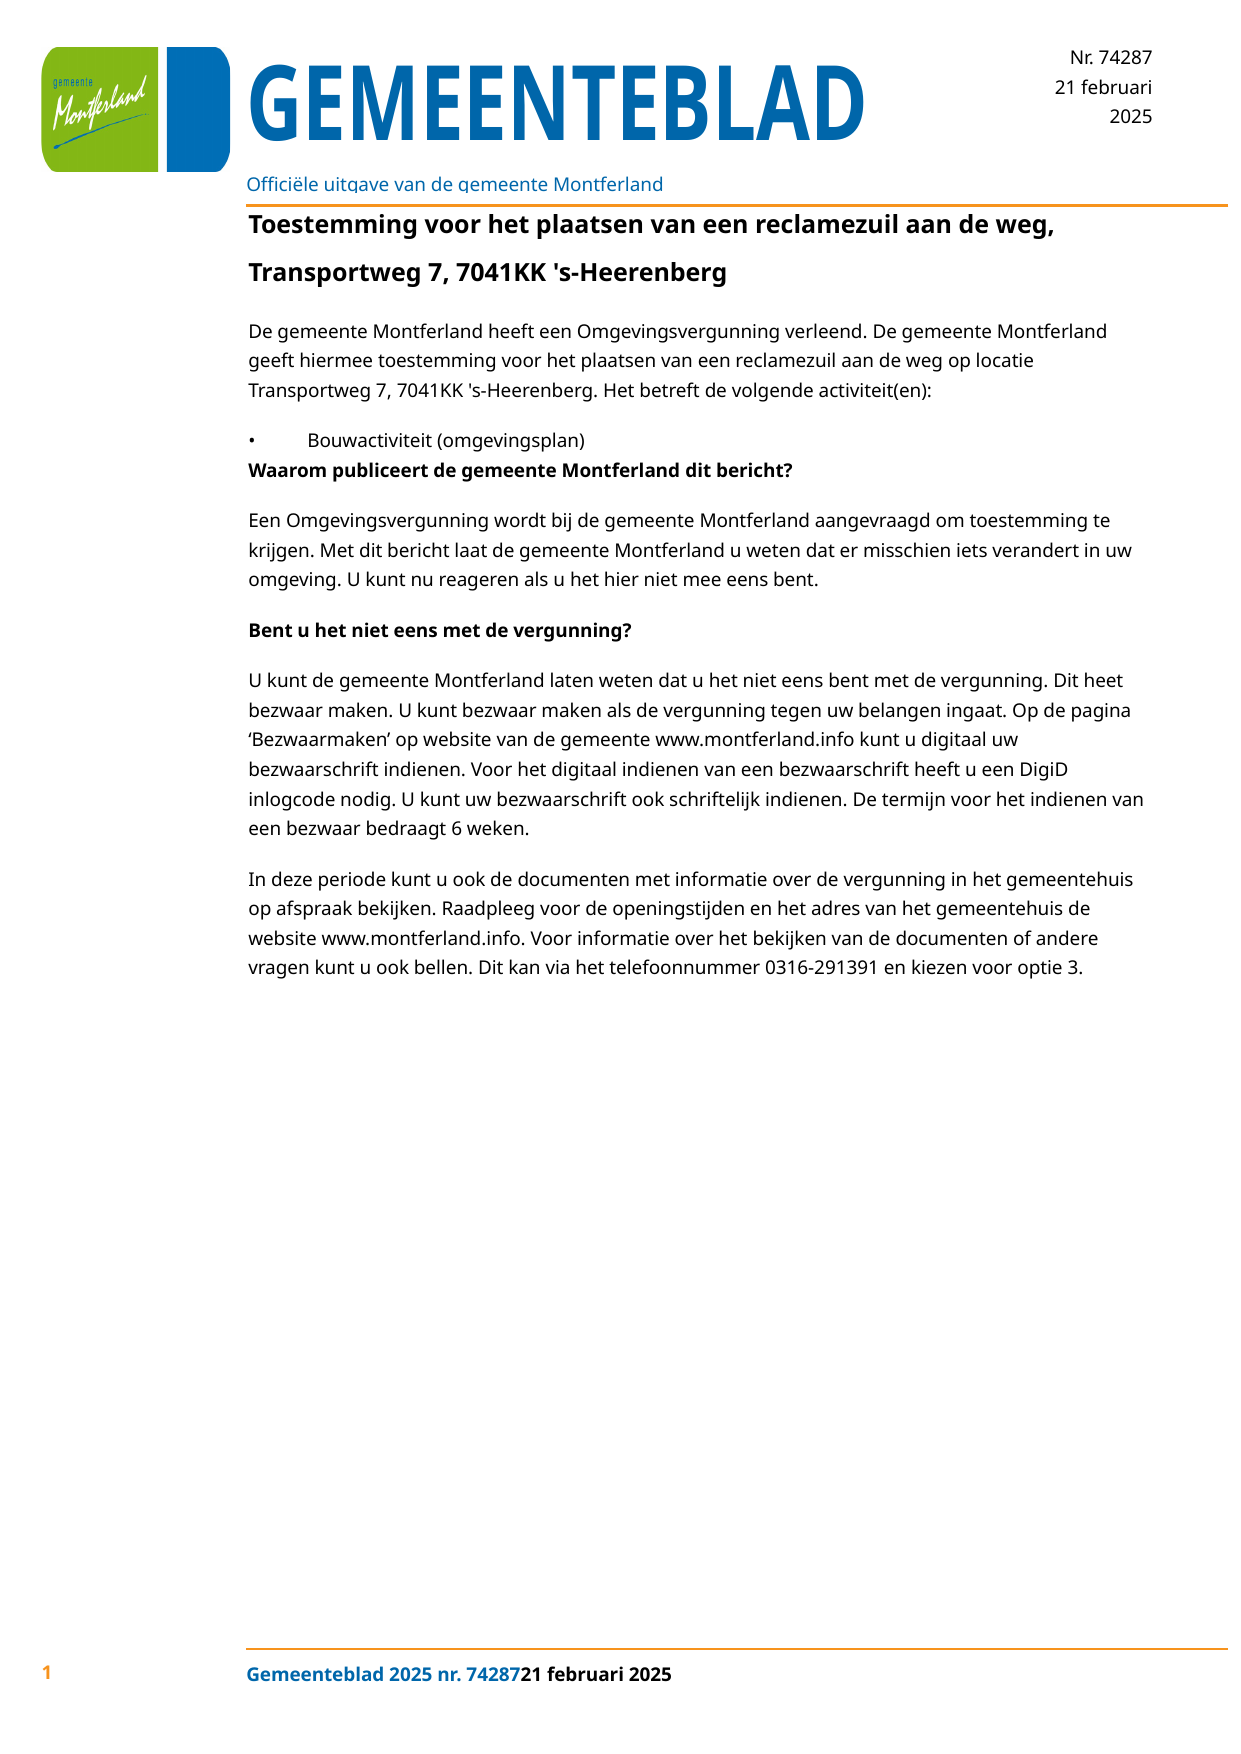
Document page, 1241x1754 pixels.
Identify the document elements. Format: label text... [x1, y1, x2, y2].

text Een Omgevingsvergunning wordt bij de gemeente Montferland aangevraagd om toestemming te krijgen. Met dit bericht laat de gemeente Montferland u weten dat er misschien iets verandert in uw omgeving. U kunt nu reageren als u het hier niet mee eens bent. [248, 507, 1152, 592]
list Bouwactiviteit (omgevingsplan) [248, 427, 1152, 453]
picture [41, 47, 231, 172]
text Bent u het niet eens met de vergunning? [248, 617, 1152, 643]
text De gemeente Montferland heeft een Omgevingsvergunning verleend. De gemeente Montferland geeft hiermee toestemming voor het plaatsen van een reclamezuil aan de weg op locatie Transportweg 7, 7041KK 's-Heerenberg. Het betreft de volgende activiteit(en): [248, 318, 1152, 403]
text In deze periode kunt u ook de documenten met informatie over de vergunning in het gemeentehuis op afspraak bekijken. Raadpleeg voor de openingstijden en het adres van het gemeentehuis de website www.montferland.info. Voor informatie over het bekijken van de documenten of andere vragen kunt u ook bellen. Dit kan via het telefoonnummer 0316-291391 en kiezen voor optie 3. [248, 866, 1152, 980]
text Waarom publiceert de gemeente Montferland dit bericht? [248, 457, 1152, 483]
text Toestemming voor het plaatsen van een reclamezuil aan de weg, Transportweg 7, 7041KK 's-Heerenberg [248, 207, 1152, 288]
text U kunt de gemeente Montferland laten weten dat u het niet eens bent met de vergunning. Dit heet bezwaar maken. U kunt bezwaar maken als de vergunning tegen uw belangen ingaat. Op de pagina ‘Bezwaarmaken’ op website van de gemeente www.montferland.info kunt u digitaal uw bezwaarschrift indienen. Voor het digitaal indienen van een bezwaarschrift heeft u een DigiD inlogcode nodig. U kunt uw bezwaarschrift ook schriftelijk indienen. De termijn voor het indienen van een bezwaar bedraagt 6 weken. [248, 667, 1152, 841]
